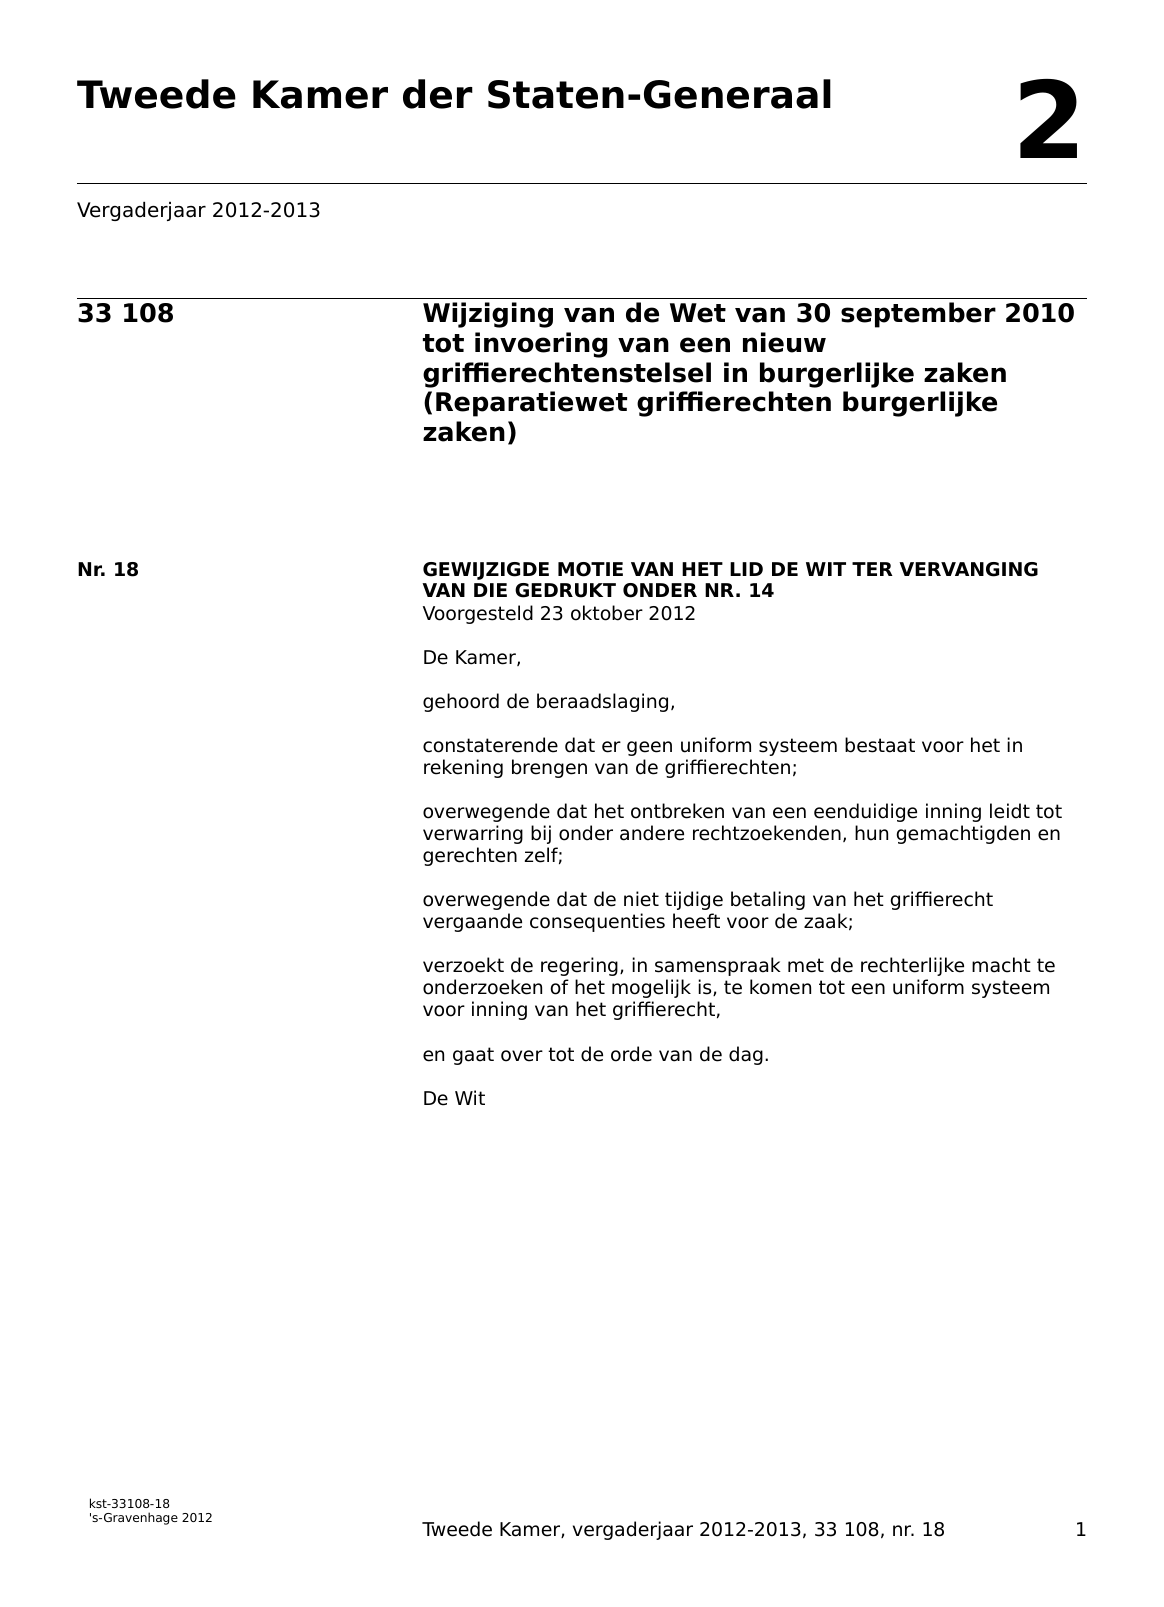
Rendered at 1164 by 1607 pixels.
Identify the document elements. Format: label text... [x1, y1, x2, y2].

table_header Tweede Kamer der Staten-Generaal [77, 59, 886, 183]
text constaterende dat er geen uniform systeem bestaat voor het in rekening brengen van de griffierechten; [422, 735, 1087, 779]
text Voorgesteld 23 oktober 2012 [422, 602, 1087, 624]
text De Wit [422, 1088, 1087, 1109]
subtitle 33 108 Wijziging van de Wet van 30 september 2010 tot invoering van een nieuw griffierechtenstelsel in burgerlijke zaken (Reparatiewet griffierechten burgerlijke zaken) [77, 299, 1087, 447]
text gehoord de beraadslaging, [422, 691, 1087, 713]
table_cell Vergaderjaar 2012-2013 [77, 184, 1087, 298]
text en gaat over tot de orde van de dag. [422, 1043, 1087, 1065]
text 's-Gravenhage 2012 [88, 1511, 323, 1525]
text overwegende dat de niet tijdige betaling van het griffierecht vergaande consequenties heeft voor de zaak; [422, 889, 1087, 933]
text verzoekt de regering, in samenspraak met de rechterlijke macht te onderzoeken of het mogelijk is, te komen tot een uniform systeem voor inning van het griffierecht, [422, 955, 1087, 1021]
text De Kamer, [422, 647, 1087, 668]
text overwegende dat het ontbreken van een eenduidige inning leidt tot verwarring bij onder andere rechtzoekenden, hun gemachtigden en gerechten zelf; [422, 801, 1087, 867]
table_header 2 [886, 59, 1087, 183]
subtitle Nr. 18 GEWIJZIGDE MOTIE VAN HET LID DE WIT TER VERVANGING VAN DIE GEDRUKT ONDER NR. 14 [77, 558, 1087, 602]
text kst-33108-18 [88, 1497, 323, 1511]
